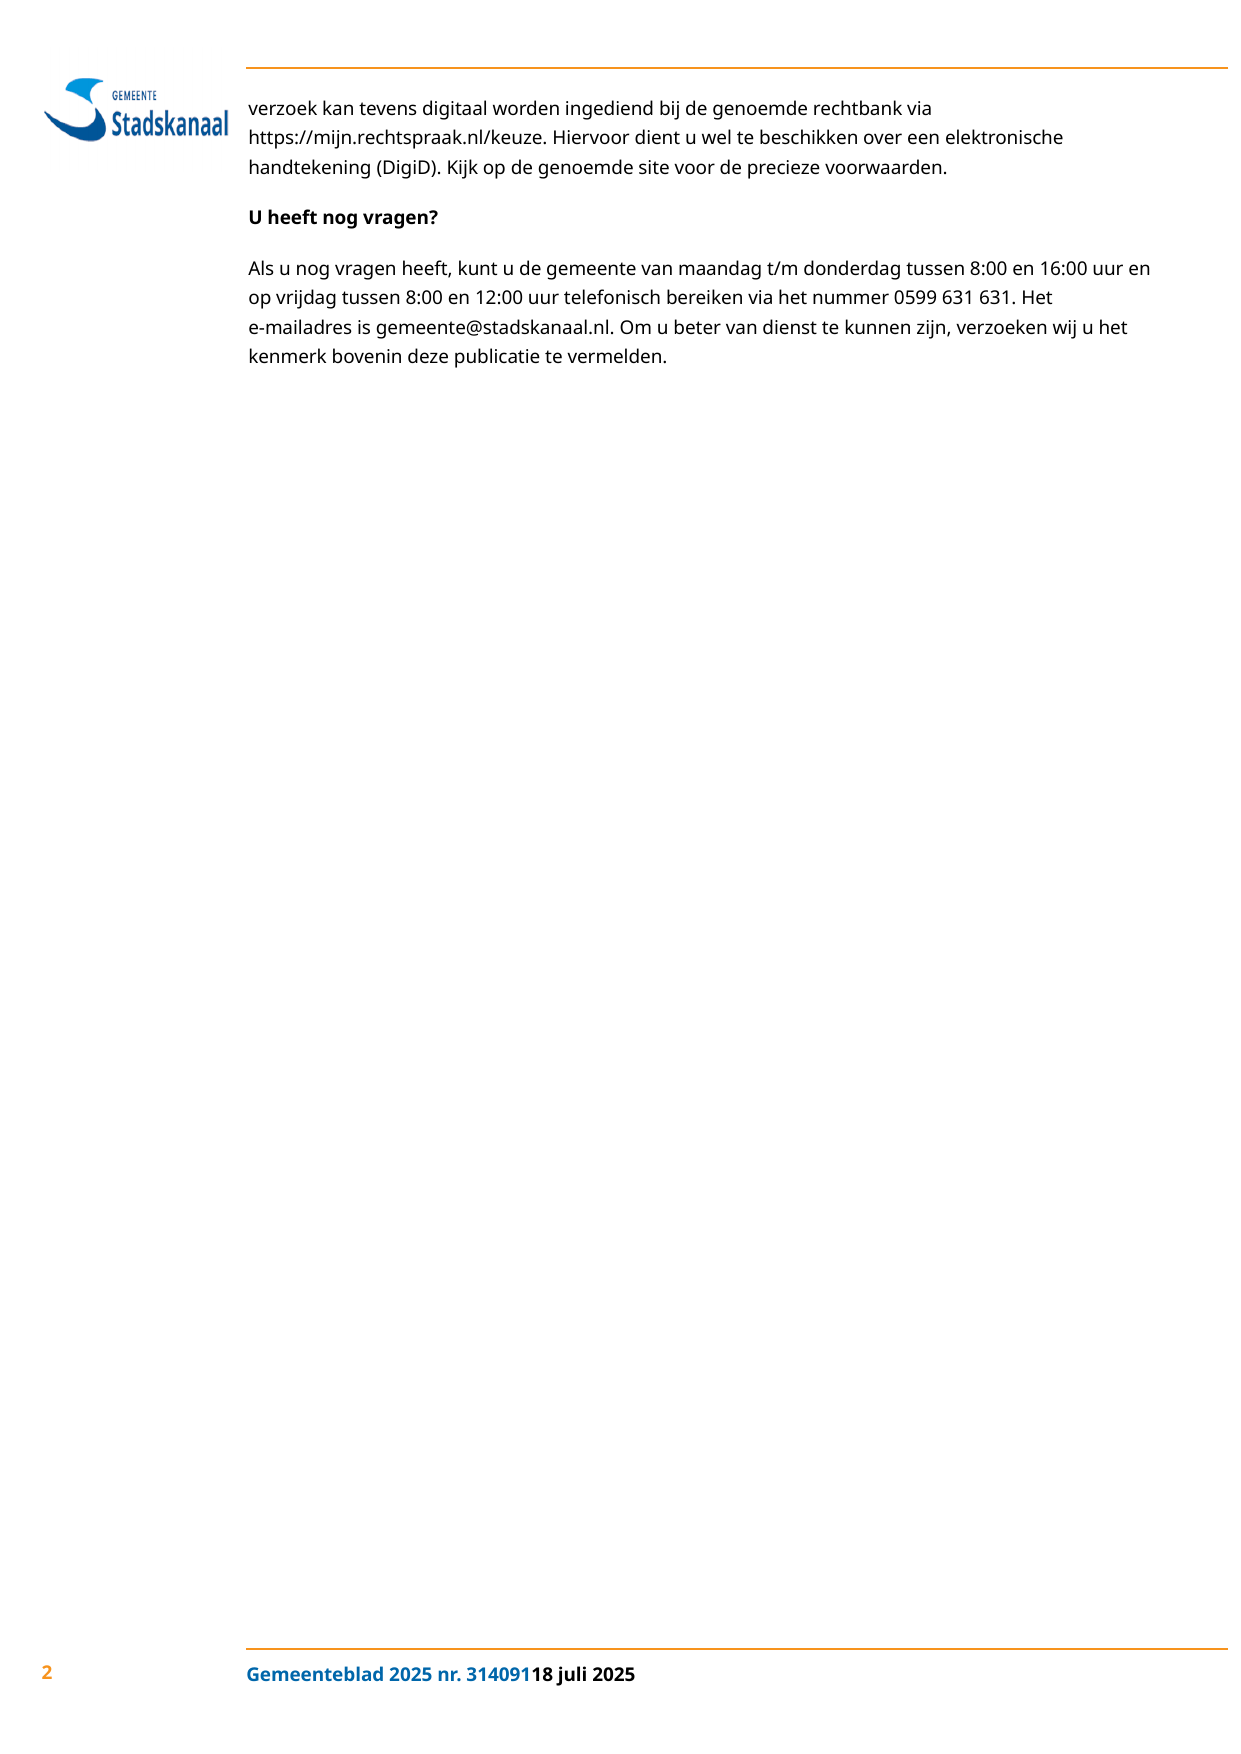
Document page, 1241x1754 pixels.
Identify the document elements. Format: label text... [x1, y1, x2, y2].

text verzoek kan tevens digitaal worden ingediend bij de genoemde rechtbank via https://mijn.rechtspraak.nl/keuze. Hiervoor dient u wel te beschikken over een elektronische handtekening (DigiD). Kijk op de genoemde site voor de precieze voorwaarden. [248, 95, 1152, 180]
text U heeft nog vragen? [248, 204, 1152, 230]
text Als u nog vragen heeft, kunt u de gemeente van maandag t/m donderdag tussen 8:00 en 16:00 uur en op vrijdag tussen 8:00 en 12:00 uur telefonisch bereiken via het nummer 0599 631 631. Het e‑mailadres is gemeente@stadskanaal.nl. Om u beter van dienst te kunnen zijn, verzoeken wij u het kenmerk bovenin deze publicatie te vermelden. [248, 255, 1152, 369]
picture [41, 47, 231, 172]
